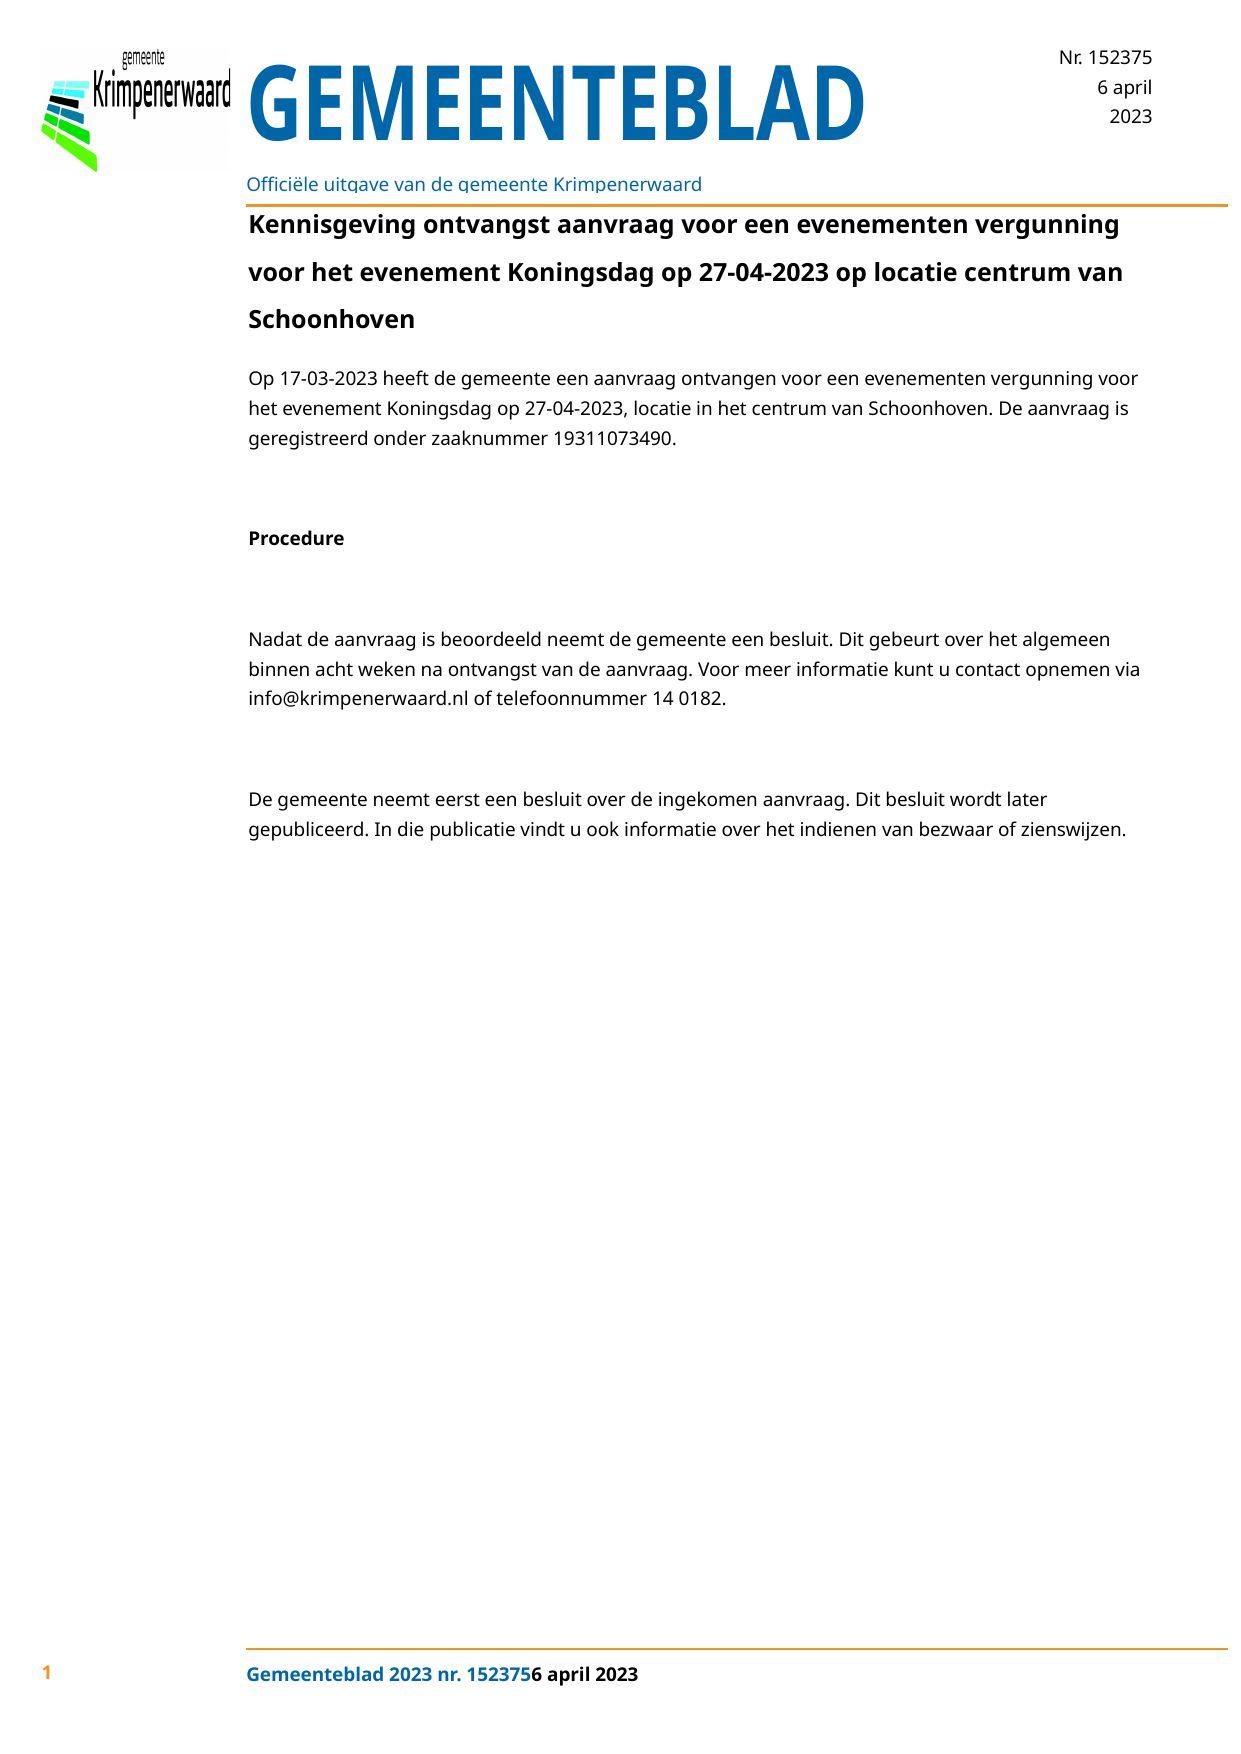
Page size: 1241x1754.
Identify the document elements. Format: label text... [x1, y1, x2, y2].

text Op 17-03-2023 heeft de gemeente een aanvraag ontvangen voor een evenementen vergunning voor het evenement Koningsdag op 27-04-2023, locatie in het centrum van Schoonhoven. De aanvraag is geregistreerd onder zaaknummer 19311073490. [248, 366, 1152, 450]
text Procedure [248, 526, 1152, 551]
text Kennisgeving ontvangst aanvraag voor een evenementen vergunning voor het evenement Koningsdag op 27-04-2023 op locatie centrum van Schoonhoven [248, 207, 1152, 336]
text Nadat de aanvraag is beoordeeld neemt de gemeente een besluit. Dit gebeurt over het algemeen binnen acht weken na ontvangst van de aanvraag. Voor meer informatie kunt u contact opnemen via info@krimpenerwaard.nl of telefoonnummer 14 0182. [248, 626, 1152, 711]
text De gemeente neemt eerst een besluit over de ingekomen aanvraag. Dit besluit wordt later gepubliceerd. In die publicatie vindt u ook informatie over het indienen van bezwaar of zienswijzen. [248, 786, 1152, 842]
picture [41, 47, 231, 172]
